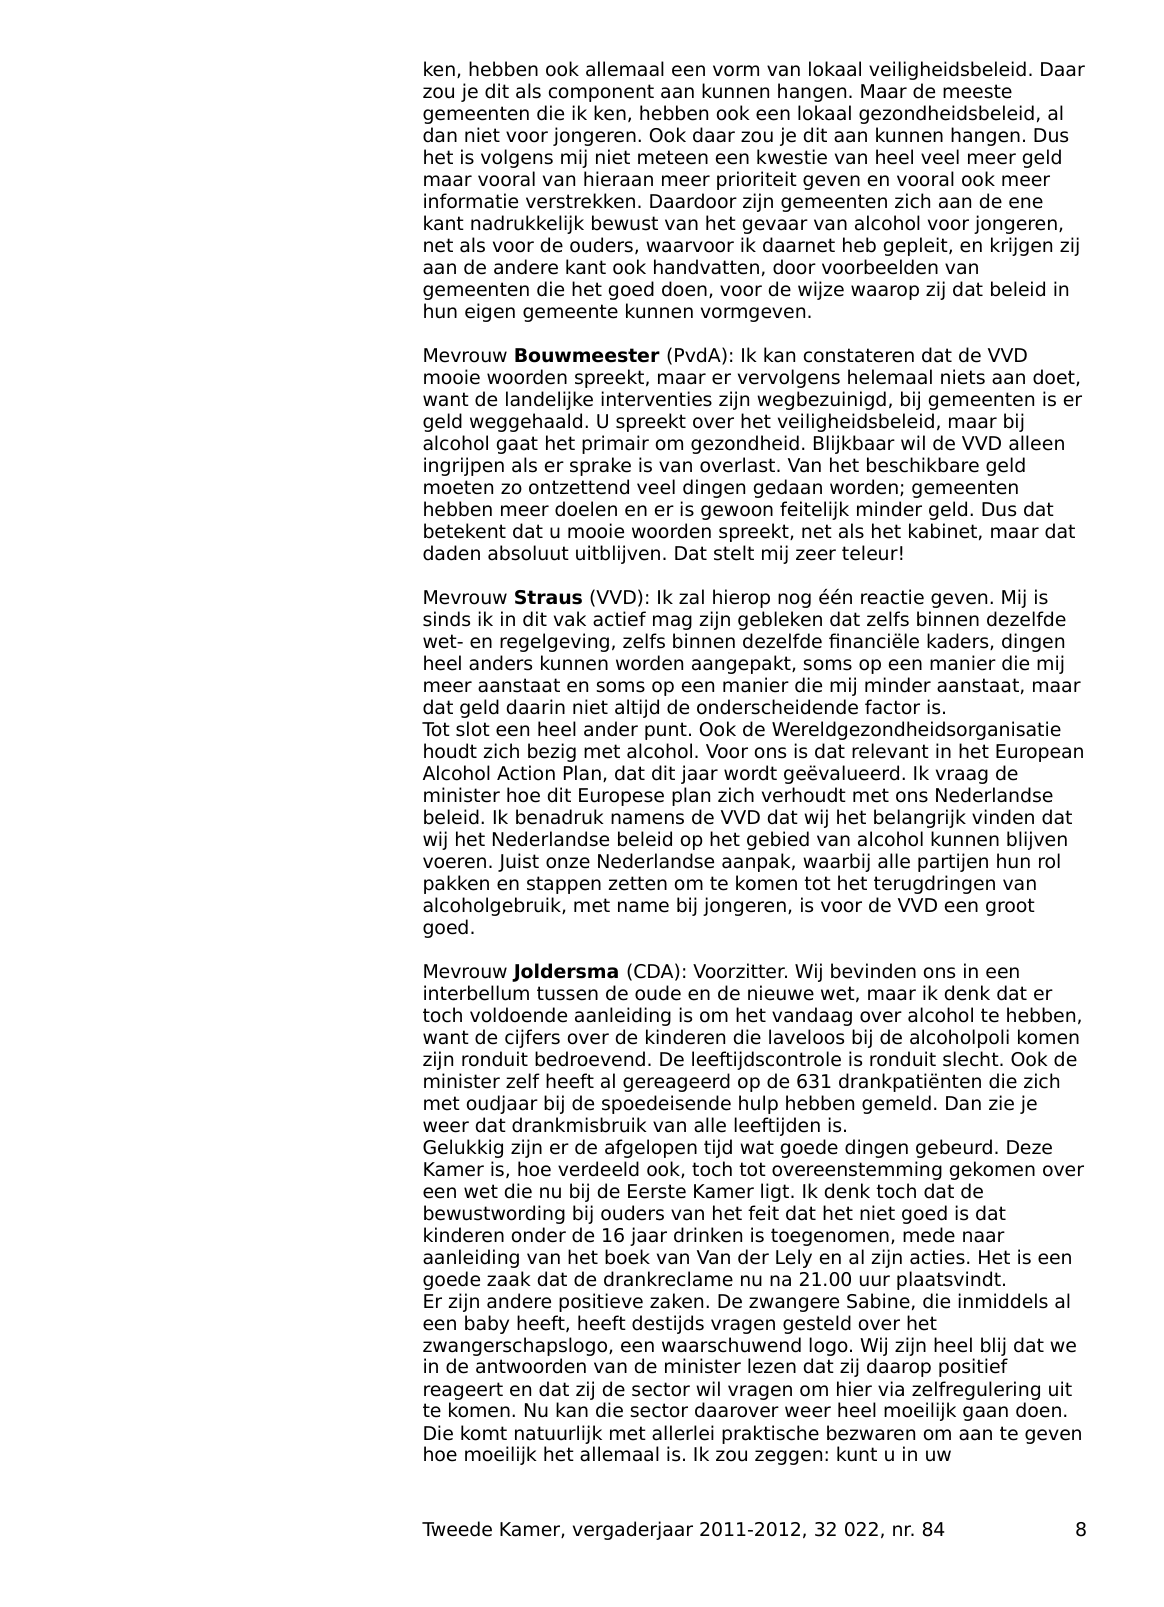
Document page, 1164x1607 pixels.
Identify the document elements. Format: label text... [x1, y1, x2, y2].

text Tot slot een heel ander punt. Ook de Wereldgezondheidsorganisatie houdt zich bezig met alcohol. Voor ons is dat relevant in het European Alcohol Action Plan, dat dit jaar wordt geëvalueerd. Ik vraag de minister hoe dit Europese plan zich verhoudt met ons Nederlandse beleid. Ik benadruk namens de VVD dat wij het belangrijk vinden dat wij het Nederlandse beleid op het gebied van alcohol kunnen blijven voeren. Juist onze Nederlandse aanpak, waarbij alle partijen hun rol pakken en stappen zetten om te komen tot het terugdringen van alcoholgebruik, met name bij jongeren, is voor de VVD een groot goed. [422, 719, 1087, 939]
text Mevrouw Straus (VVD): Ik zal hierop nog één reactie geven. Mij is sinds ik in dit vak actief mag zijn gebleken dat zelfs binnen dezelfde wet- en regelgeving, zelfs binnen dezelfde financiële kaders, dingen heel anders kunnen worden aangepakt, soms op een manier die mij meer aanstaat en soms op een manier die mij minder aanstaat, maar dat geld daarin niet altijd de onderscheidende factor is. [422, 587, 1087, 719]
text Er zijn andere positieve zaken. De zwangere Sabine, die inmiddels al een baby heeft, heeft destijds vragen gesteld over het zwangerschapslogo, een waarschuwend logo. Wij zijn heel blij dat we in de antwoorden van de minister lezen dat zij daarop positief reageert en dat zij de sector wil vragen om hier via zelfregulering uit te komen. Nu kan die sector daarover weer heel moeilijk gaan doen. Die komt natuurlijk met allerlei praktische bezwaren om aan te geven hoe moeilijk het allemaal is. Ik zou zeggen: kunt u in uw [422, 1291, 1087, 1466]
text Mevrouw Joldersma (CDA): Voorzitter. Wij bevinden ons in een interbellum tussen de oude en de nieuwe wet, maar ik denk dat er toch voldoende aanleiding is om het vandaag over alcohol te hebben, want de cijfers over de kinderen die laveloos bij de alcoholpoli komen zijn ronduit bedroevend. De leeftijdscontrole is ronduit slecht. Ook de minister zelf heeft al gereageerd op de 631 drankpatiënten die zich met oudjaar bij de spoedeisende hulp hebben gemeld. Dan zie je weer dat drankmisbruik van alle leeftijden is. [422, 961, 1087, 1137]
text Mevrouw Bouwmeester (PvdA): Ik kan constateren dat de VVD mooie woorden spreekt, maar er vervolgens helemaal niets aan doet, want de landelijke interventies zijn wegbezuinigd, bij gemeenten is er geld weggehaald. U spreekt over het veiligheidsbeleid, maar bij alcohol gaat het primair om gezondheid. Blijkbaar wil de VVD alleen ingrijpen als er sprake is van overlast. Van het beschikbare geld moeten zo ontzettend veel dingen gedaan worden; gemeenten hebben meer doelen en er is gewoon feitelijk minder geld. Dus dat betekent dat u mooie woorden spreekt, net als het kabinet, maar dat daden absoluut uitblijven. Dat stelt mij zeer teleur! [422, 345, 1087, 565]
text ken, hebben ook allemaal een vorm van lokaal veiligheidsbeleid. Daar zou je dit als component aan kunnen hangen. Maar de meeste gemeenten die ik ken, hebben ook een lokaal gezondheidsbeleid, al dan niet voor jongeren. Ook daar zou je dit aan kunnen hangen. Dus het is volgens mij niet meteen een kwestie van heel veel meer geld maar vooral van hieraan meer prioriteit geven en vooral ook meer informatie verstrekken. Daardoor zijn gemeenten zich aan de ene kant nadrukkelijk bewust van het gevaar van alcohol voor jongeren, net als voor de ouders, waarvoor ik daarnet heb gepleit, en krijgen zij aan de andere kant ook handvatten, door voorbeelden van gemeenten die het goed doen, voor de wijze waarop zij dat beleid in hun eigen gemeente kunnen vormgeven. [422, 59, 1087, 323]
text Gelukkig zijn er de afgelopen tijd wat goede dingen gebeurd. Deze Kamer is, hoe verdeeld ook, toch tot overeenstemming gekomen over een wet die nu bij de Eerste Kamer ligt. Ik denk toch dat de bewustwording bij ouders van het feit dat het niet goed is dat kinderen onder de 16 jaar drinken is toegenomen, mede naar aanleiding van het boek van Van der Lely en al zijn acties. Het is een goede zaak dat de drankreclame nu na 21.00 uur plaatsvindt. [422, 1137, 1087, 1291]
